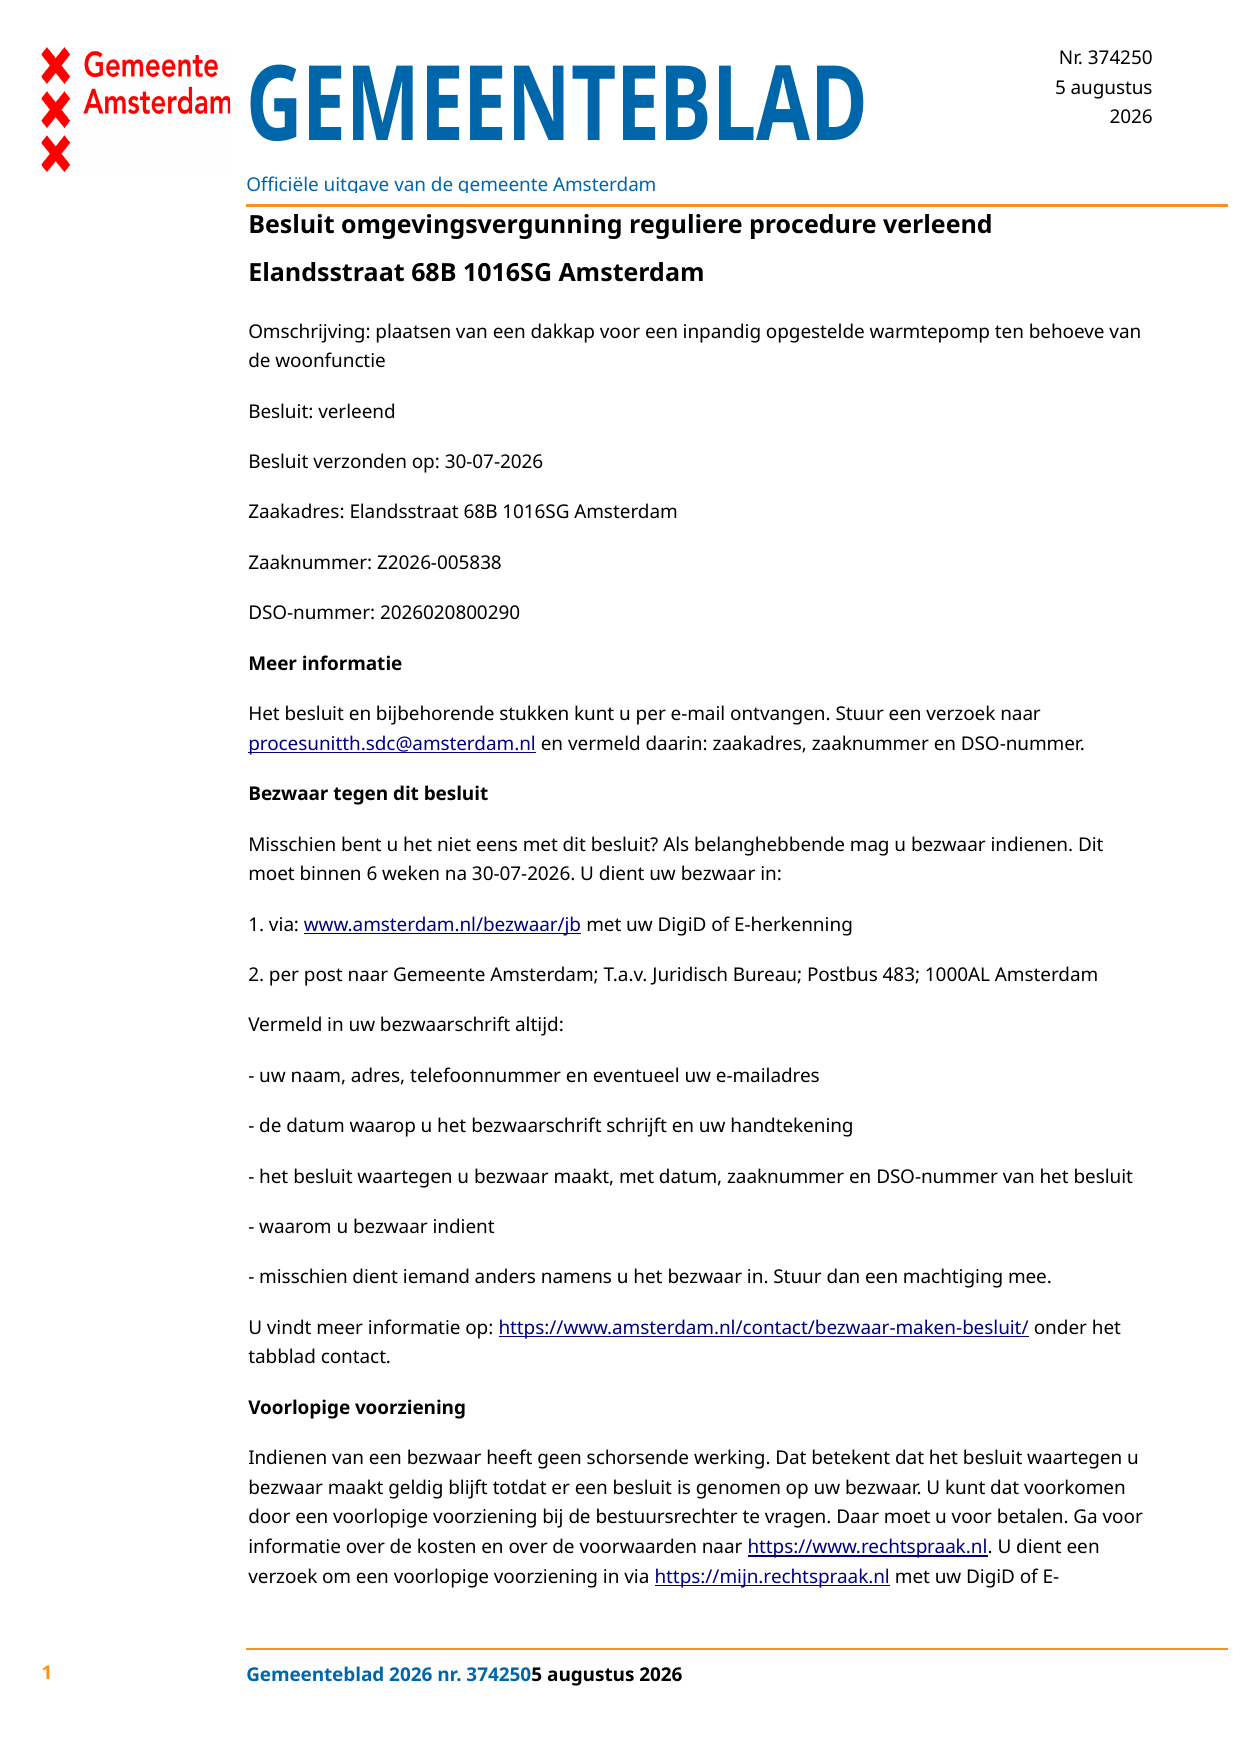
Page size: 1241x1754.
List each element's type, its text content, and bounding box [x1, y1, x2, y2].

text Vermeld in uw bezwaarschrift altijd: [248, 1012, 1152, 1037]
text Zaaknummer: Z2026-005838 [248, 549, 1152, 575]
text - waarom u bezwaar indient [248, 1213, 1152, 1239]
text Meer informatie [248, 650, 1152, 676]
text 2. per post naar Gemeente Amsterdam; T.a.v. Juridisch Bureau; Postbus 483; 1000AL Amsterdam [248, 961, 1152, 987]
text Omschrijving: plaatsen van een dakkap voor een inpandig opgestelde warmtepomp ten behoeve van de woonfunctie [248, 318, 1152, 373]
text Besluit: verleend [248, 398, 1152, 424]
text 1. via: www.amsterdam.nl/bezwaar/jb met uw DigiD of E-herkenning [248, 911, 1152, 937]
text Misschien bent u het niet eens met dit besluit? Als belanghebbende mag u bezwaar indienen. Dit moet binnen 6 weken na 30-07-2026. U dient uw bezwaar in: [248, 831, 1152, 886]
text - de datum waarop u het bezwaarschrift schrijft en uw handtekening [248, 1112, 1152, 1138]
text Besluit verzonden op: 30-07-2026 [248, 448, 1152, 474]
text Voorlopige voorziening [248, 1394, 1152, 1420]
text Het besluit en bijbehorende stukken kunt u per e-mail ontvangen. Stuur een verzoek naar procesunitth.sdc@amsterdam.nl en vermeld daarin: zaakadres, zaaknummer en DSO-nummer. [248, 700, 1152, 756]
text Besluit omgevingsvergunning reguliere procedure verleend Elandsstraat 68B 1016SG Amsterdam [248, 207, 1152, 288]
text Zaakadres: Elandsstraat 68B 1016SG Amsterdam [248, 499, 1152, 524]
text - uw naam, adres, telefoonnummer en eventueel uw e-mailadres [248, 1062, 1152, 1088]
picture [41, 47, 231, 172]
text U vindt meer informatie op: https://www.amsterdam.nl/contact/bezwaar-maken-besluit/ onder het tabblad contact. [248, 1314, 1152, 1369]
text DSO-nummer: 2026020800290 [248, 599, 1152, 625]
text Bezwaar tegen dit besluit [248, 780, 1152, 806]
text Indienen van een bezwaar heeft geen schorsende werking. Dat betekent dat het besluit waartegen u bezwaar maakt geldig blijft totdat er een besluit is genomen op uw bezwaar. U kunt dat voorkomen door een voorlopige voorziening bij de bestuursrechter te vragen. Daar moet u voor betalen. Ga voor informatie over de kosten en over de voorwaarden naar https://www.rechtspraak.nl. U dient een verzoek om een voorlopige voorziening in via https://mijn.rechtspraak.nl met uw DigiD of E- [248, 1444, 1152, 1589]
text - het besluit waartegen u bezwaar maakt, met datum, zaaknummer en DSO-nummer van het besluit [248, 1163, 1152, 1189]
text - misschien dient iemand anders namens u het bezwaar in. Stuur dan een machtiging mee. [248, 1264, 1152, 1289]
